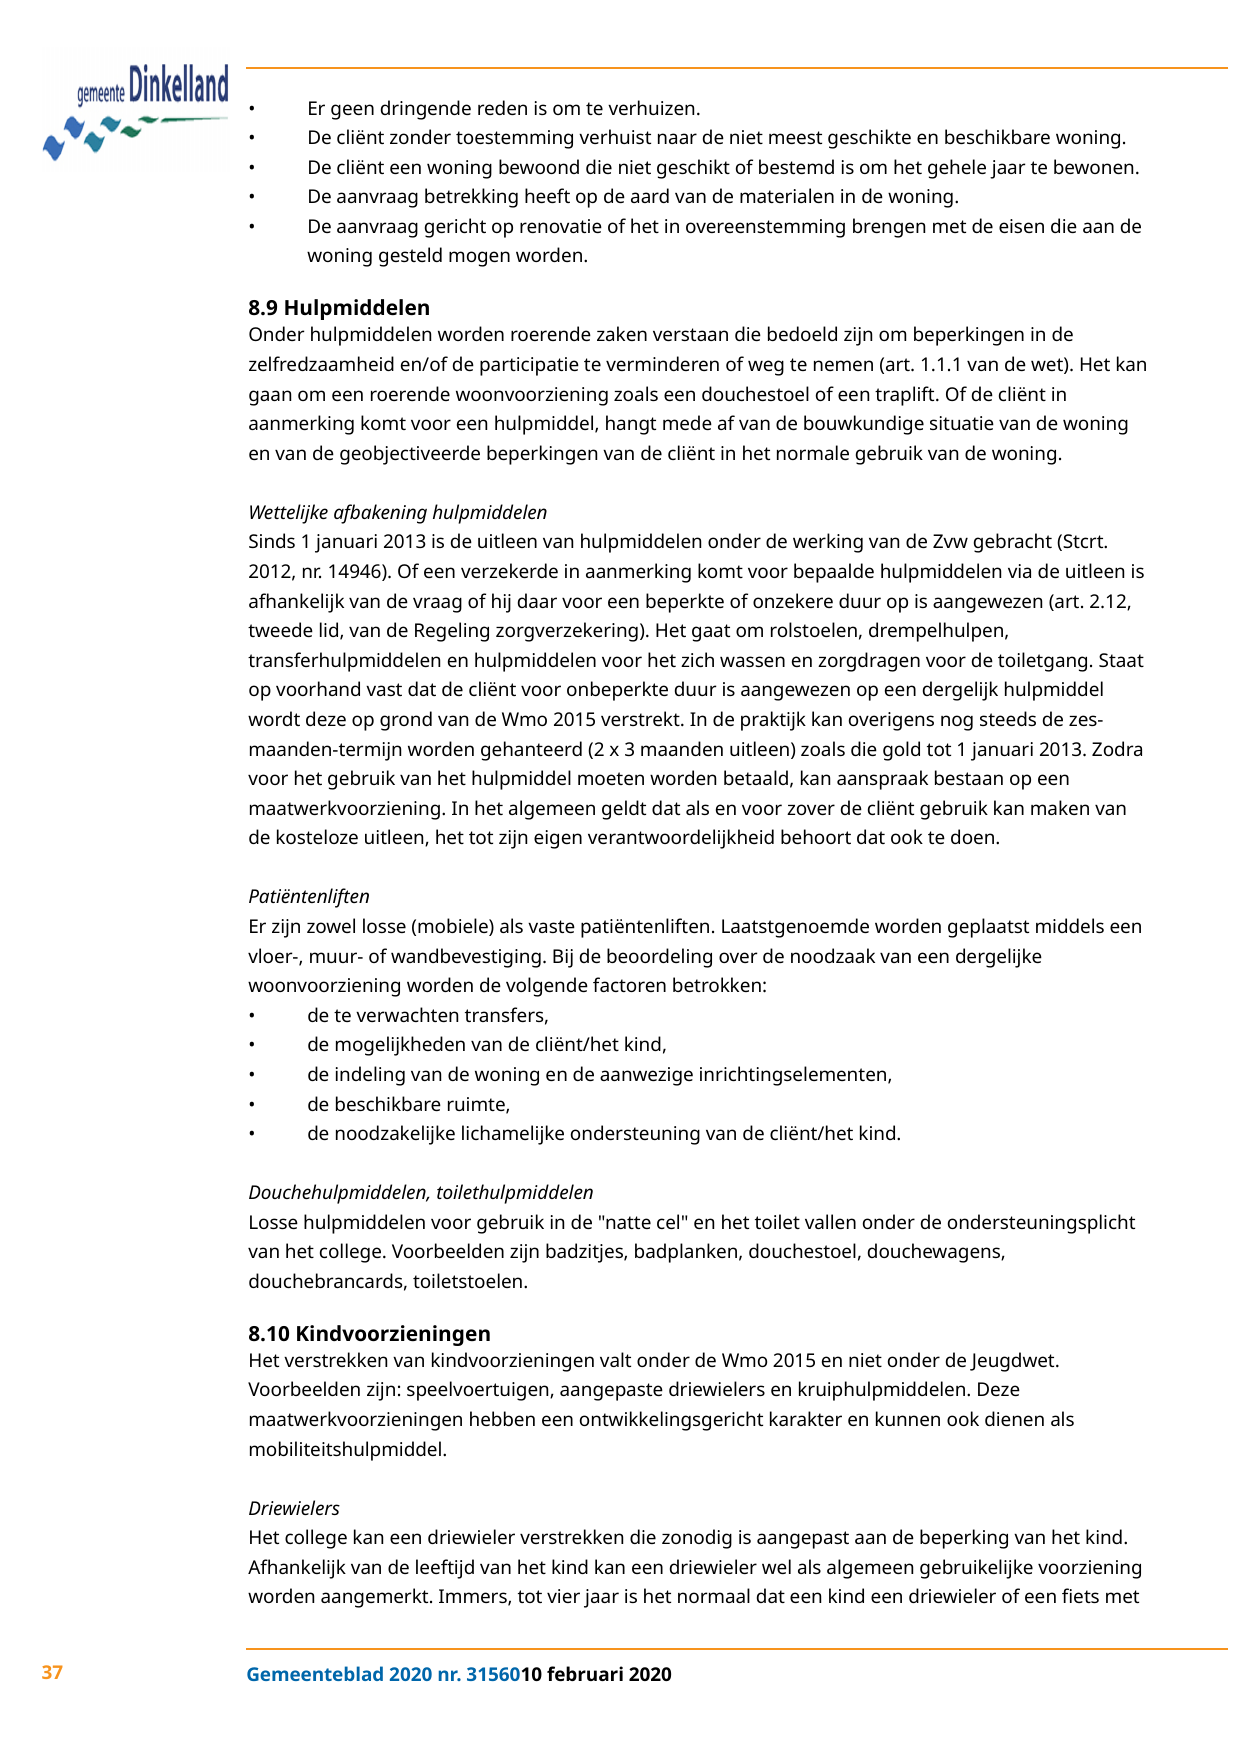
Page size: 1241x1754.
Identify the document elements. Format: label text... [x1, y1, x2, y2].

text Wettelijke afbakening hulpmiddelen [248, 499, 1152, 525]
text Het college kan een driewieler verstrekken die zonodig is aangepast aan de beperking van het kind. Afhankelijk van de leeftijd van het kind kan een driewieler wel als algemeen gebruikelijke voorziening worden aangemerkt. Immers, tot vier jaar is het normaal dat een kind een driewieler of een fiets met [248, 1524, 1152, 1609]
list de beschikbare ruimte, [248, 1091, 1152, 1116]
text 8.9 Hulpmiddelen [248, 293, 1152, 322]
list Er geen dringende reden is om te verhuizen. [248, 95, 1152, 121]
text 8.10 Kindvoorzieningen [248, 1319, 1152, 1347]
list de noodzakelijke lichamelijke ondersteuning van de cliënt/het kind. [248, 1120, 1152, 1146]
list de te verwachten transfers, [248, 1002, 1152, 1028]
text Losse hulpmiddelen voor gebruik in de "natte cel" en het toilet vallen onder de ondersteuningsplicht van het college. Voorbeelden zijn badzitjes, badplanken, douchestoel, douchewagens, douchebrancards, toiletstoelen. [248, 1209, 1152, 1294]
list De aanvraag gericht op renovatie of het in overeenstemming brengen met de eisen die aan de woning gesteld mogen worden. [248, 213, 1152, 268]
text Driewielers [248, 1495, 1152, 1521]
picture [41, 47, 231, 172]
list De cliënt zonder toestemming verhuist naar de niet meest geschikte en beschikbare woning. [248, 124, 1152, 150]
text Onder hulpmiddelen worden roerende zaken verstaan die bedoeld zijn om beperkingen in de zelfredzaamheid en/of de participatie te verminderen of weg te nemen (art. 1.1.1 van de wet). Het kan gaan om een roerende woonvoorziening zoals een douchestoel of een traplift. Of de cliënt in aanmerking komt voor een hulpmiddel, hangt mede af van de bouwkundige situatie van de woning en van de geobjectiveerde beperkingen van de cliënt in het normale gebruik van de woning. [248, 322, 1152, 466]
list de mogelijkheden van de cliënt/het kind, [248, 1032, 1152, 1057]
text Patiëntenliften [248, 884, 1152, 909]
text Er zijn zowel losse (mobiele) als vaste patiëntenliften. Laatstgenoemde worden geplaatst middels een vloer-, muur- of wandbevestiging. Bij de beoordeling over de noodzaak van een dergelijke woonvoorziening worden de volgende factoren betrokken: [248, 913, 1152, 998]
list de indeling van de woning en de aanwezige inrichtingselementen, [248, 1061, 1152, 1087]
text Sinds 1 januari 2013 is de uitleen van hulpmiddelen onder de werking van de Zvw gebracht (Stcrt. 2012, nr. 14946). Of een verzekerde in aanmerking komt voor bepaalde hulpmiddelen via de uitleen is afhankelijk van de vraag of hij daar voor een beperkte of onzekere duur op is aangewezen (art. 2.12, tweede lid, van de Regeling zorgverzekering). Het gaat om rolstoelen, drempelhulpen, transferhulpmiddelen en hulpmiddelen voor het zich wassen en zorgdragen voor de toiletgang. Staat op voorhand vast dat de cliënt voor onbeperkte duur is aangewezen op een dergelijk hulpmiddel wordt deze op grond van de Wmo 2015 verstrekt. In de praktijk kan overigens nog steeds de zes-maanden-termijn worden gehanteerd (2 x 3 maanden uitleen) zoals die gold tot 1 januari 2013. Zodra voor het gebruik van het hulpmiddel moeten worden betaald, kan aanspraak bestaan op een maatwerkvoorziening. In het algemeen geldt dat als en voor zover de cliënt gebruik kan maken van de kosteloze uitleen, het tot zijn eigen verantwoordelijkheid behoort dat ook te doen. [248, 529, 1152, 850]
list De cliënt een woning bewoond die niet geschikt of bestemd is om het gehele jaar te bewonen. [248, 154, 1152, 180]
list De aanvraag betrekking heeft op de aard van de materialen in de woning. [248, 183, 1152, 209]
text Het verstrekken van kindvoorzieningen valt onder de Wmo 2015 en niet onder de Jeugdwet. Voorbeelden zijn: speelvoertuigen, aangepaste driewielers en kruiphulpmiddelen. Deze maatwerkvoorzieningen hebben een ontwikkelingsgericht karakter en kunnen ook dienen als mobiliteitshulpmiddel. [248, 1347, 1152, 1462]
text Douchehulpmiddelen, toilethulpmiddelen [248, 1179, 1152, 1205]
